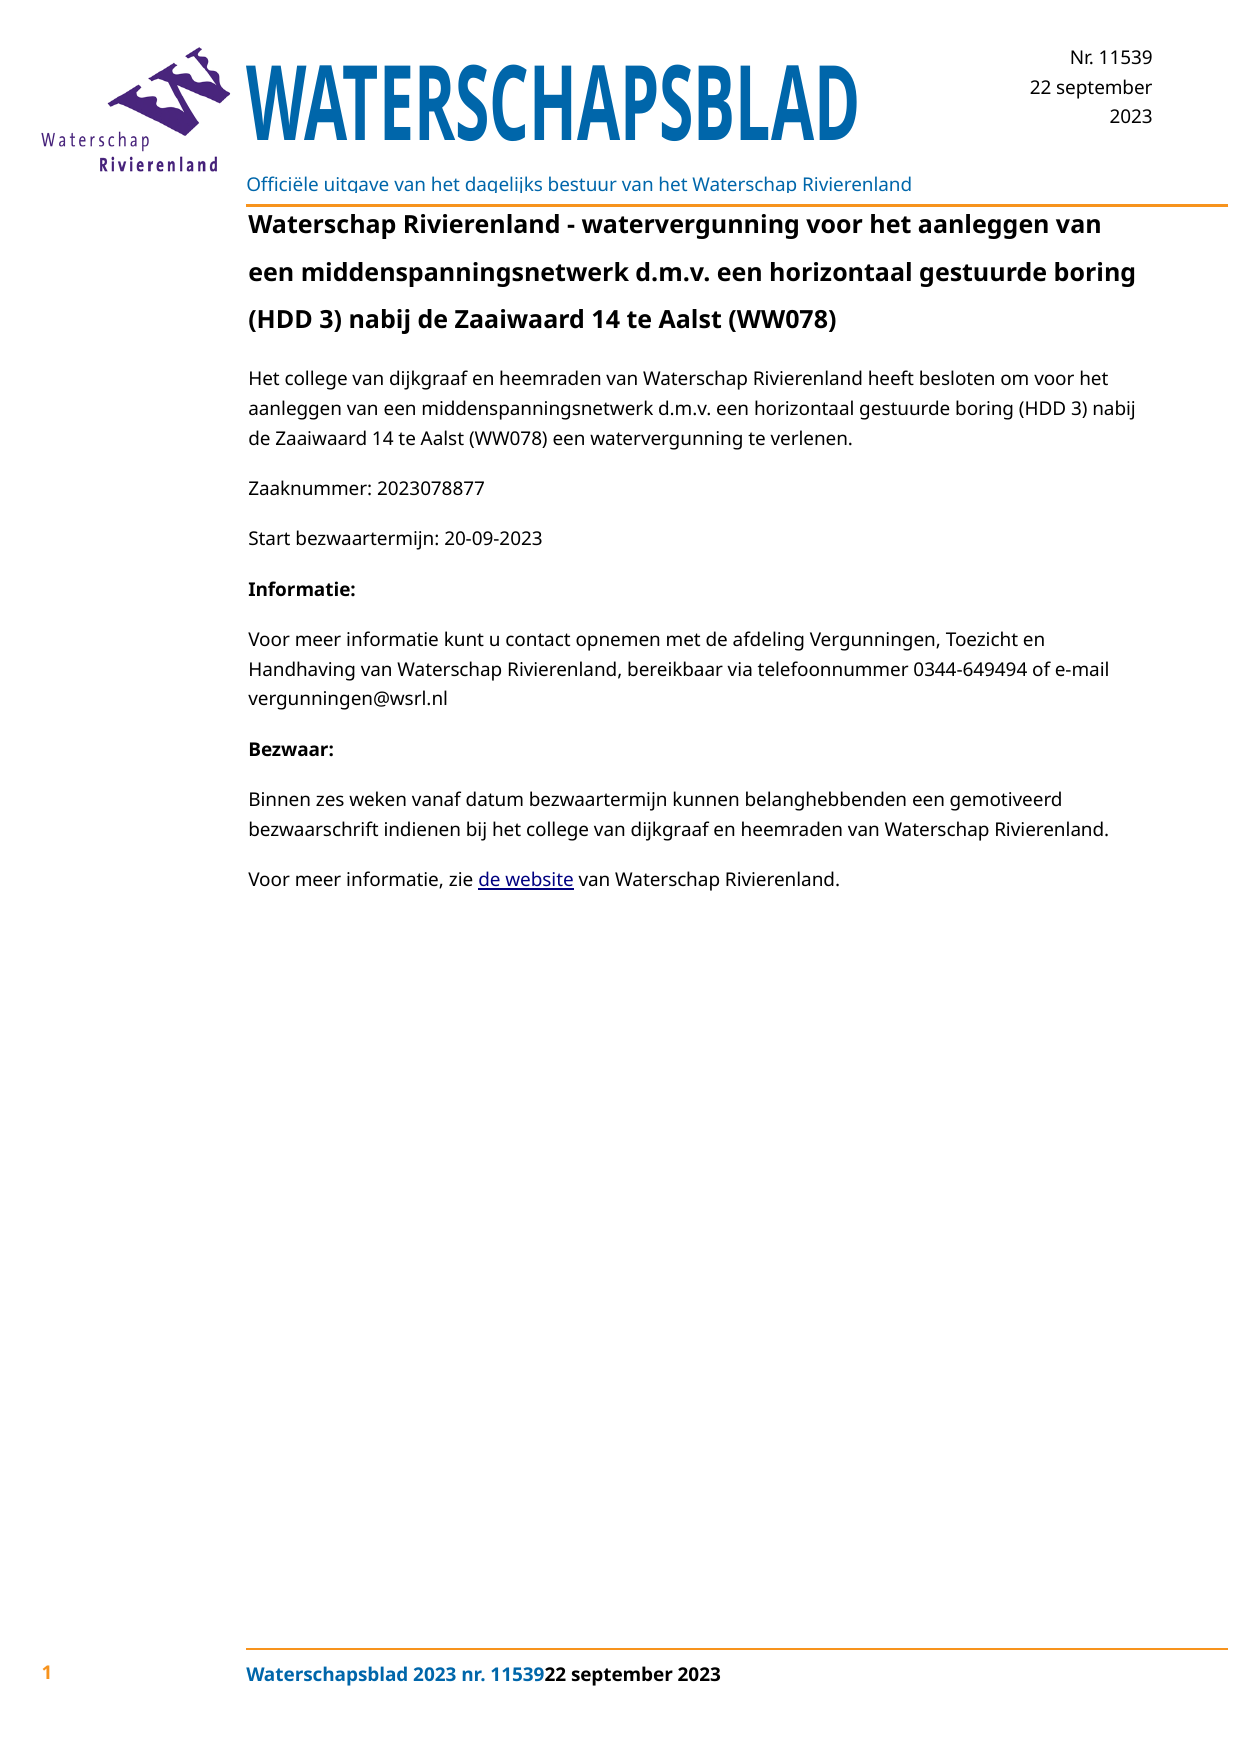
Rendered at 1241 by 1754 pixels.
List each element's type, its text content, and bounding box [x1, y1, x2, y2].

text Bezwaar: [248, 736, 1152, 762]
text Start bezwaartermijn: 20-09-2023 [248, 526, 1152, 551]
text Zaaknummer: 2023078877 [248, 475, 1152, 501]
picture [41, 47, 231, 172]
text Binnen zes weken vanaf datum bezwaartermijn kunnen belanghebbenden een gemotiveerd bezwaarschrift indienen bij het college van dijkgraaf en heemraden van Waterschap Rivierenland. [248, 786, 1152, 842]
text Informatie: [248, 576, 1152, 602]
text Voor meer informatie, zie de website van Waterschap Rivierenland. [248, 866, 1152, 892]
text Waterschap Rivierenland - watervergunning voor het aanleggen van een middenspanningsnetwerk d.m.v. een horizontaal gestuurde boring (HDD 3) nabij de Zaaiwaard 14 te Aalst (WW078) [248, 207, 1152, 336]
text Het college van dijkgraaf en heemraden van Waterschap Rivierenland heeft besloten om voor het aanleggen van een middenspanningsnetwerk d.m.v. een horizontaal gestuurde boring (HDD 3) nabij de Zaaiwaard 14 te Aalst (WW078) een watervergunning te verlenen. [248, 366, 1152, 450]
text Voor meer informatie kunt u contact opnemen met de afdeling Vergunningen, Toezicht en Handhaving van Waterschap Rivierenland, bereikbaar via telefoonnummer 0344-649494 of e-mail vergunningen@wsrl.nl [248, 626, 1152, 711]
